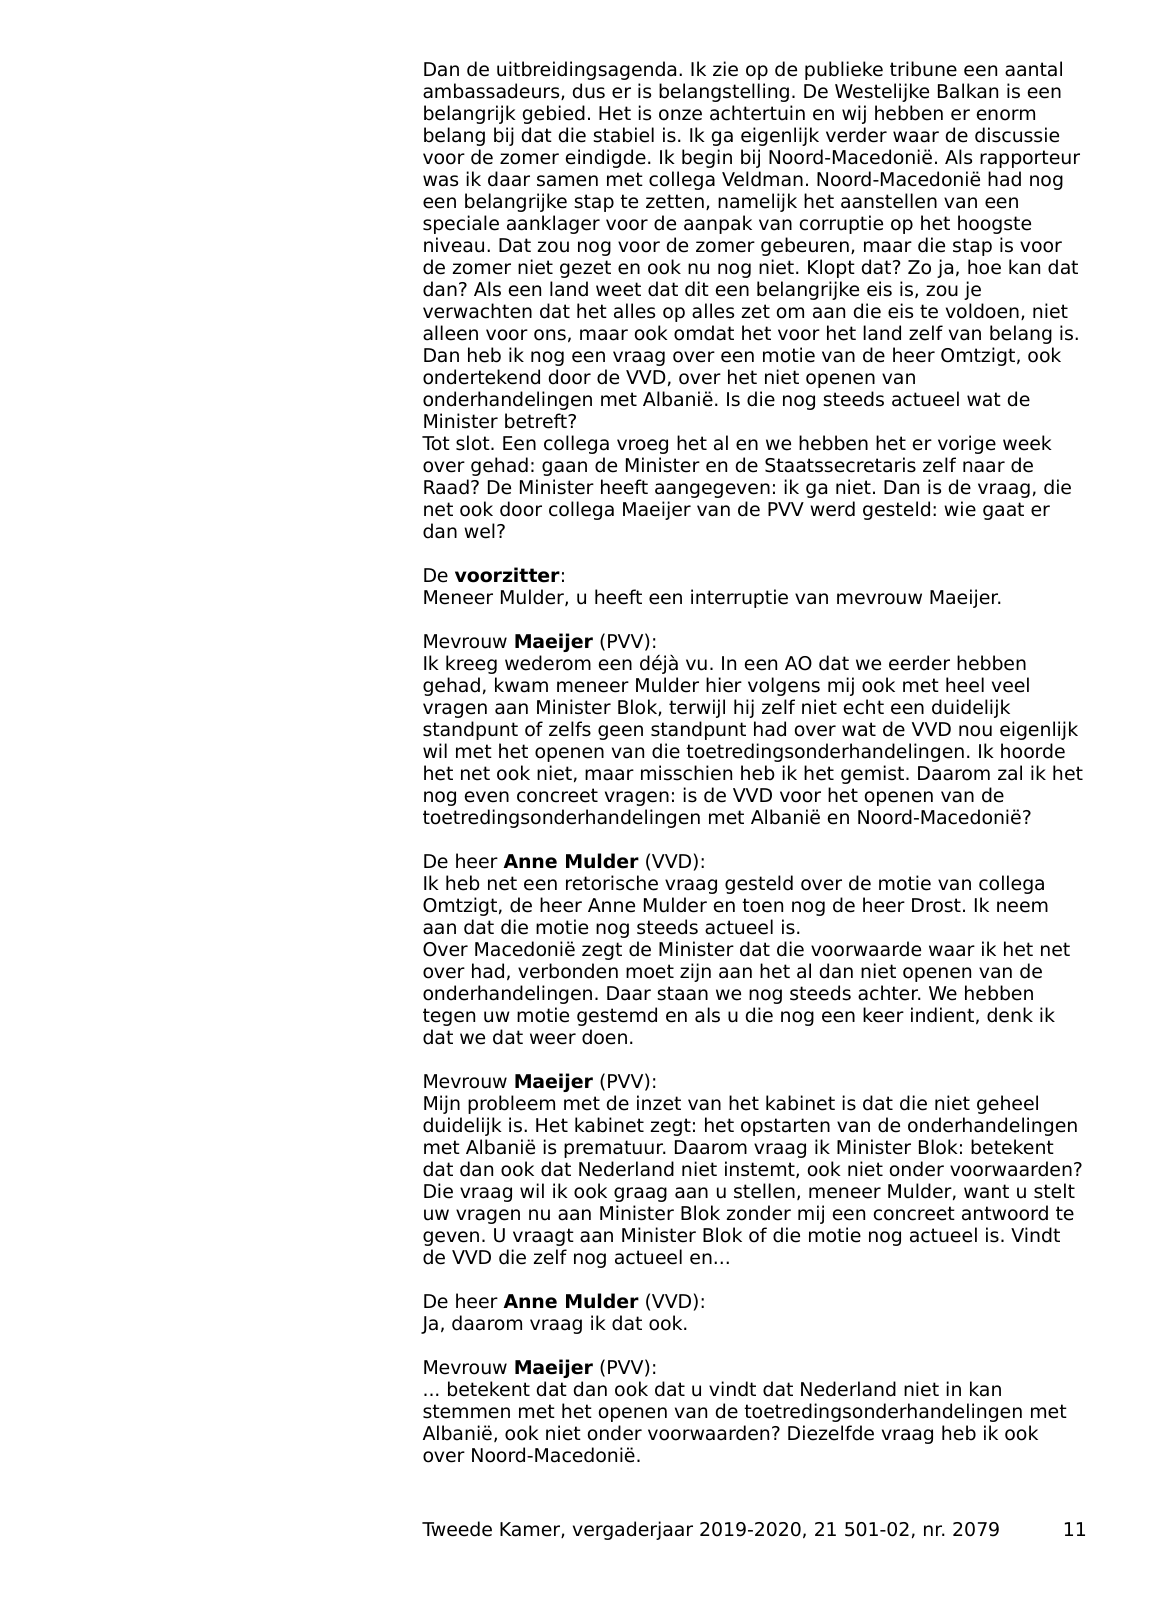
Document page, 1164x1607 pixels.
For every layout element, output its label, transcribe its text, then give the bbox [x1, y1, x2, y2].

text Mevrouw Maeijer (PVV): [422, 1071, 1087, 1093]
text De heer Anne Mulder (VVD): [422, 851, 1087, 873]
text Mijn probleem met de inzet van het kabinet is dat die niet geheel duidelijk is. Het kabinet zegt: het opstarten van de onderhandelingen met Albanië is prematuur. Daarom vraag ik Minister Blok: betekent dat dan ook dat Nederland niet instemt, ook niet onder voorwaarden? Die vraag wil ik ook graag aan u stellen, meneer Mulder, want u stelt uw vragen nu aan Minister Blok zonder mij een concreet antwoord te geven. U vraagt aan Minister Blok of die motie nog actueel is. Vindt de VVD die zelf nog actueel en... [422, 1093, 1087, 1269]
text Ik kreeg wederom een déjà vu. In een AO dat we eerder hebben gehad, kwam meneer Mulder hier volgens mij ook met heel veel vragen aan Minister Blok, terwijl hij zelf niet echt een duidelijk standpunt of zelfs geen standpunt had over wat de VVD nou eigenlijk wil met het openen van die toetredingsonderhandelingen. Ik hoorde het net ook niet, maar misschien heb ik het gemist. Daarom zal ik het nog even concreet vragen: is de VVD voor het openen van de toetredingsonderhandelingen met Albanië en Noord-Macedonië? [422, 653, 1087, 829]
text Mevrouw Maeijer (PVV): [422, 631, 1087, 653]
text Meneer Mulder, u heeft een interruptie van mevrouw Maeijer. [422, 587, 1087, 609]
text Mevrouw Maeijer (PVV): [422, 1357, 1087, 1379]
text Dan heb ik nog een vraag over een motie van de heer Omtzigt, ook ondertekend door de VVD, over het niet openen van onderhandelingen met Albanië. Is die nog steeds actueel wat de Minister betreft? [422, 345, 1087, 433]
text Dan de uitbreidingsagenda. Ik zie op de publieke tribune een aantal ambassadeurs, dus er is belangstelling. De Westelijke Balkan is een belangrijk gebied. Het is onze achtertuin en wij hebben er enorm belang bij dat die stabiel is. Ik ga eigenlijk verder waar de discussie voor de zomer eindigde. Ik begin bij Noord-Macedonië. Als rapporteur was ik daar samen met collega Veldman. Noord-Macedonië had nog een belangrijke stap te zetten, namelijk het aanstellen van een speciale aanklager voor de aanpak van corruptie op het hoogste niveau. Dat zou nog voor de zomer gebeuren, maar die stap is voor de zomer niet gezet en ook nu nog niet. Klopt dat? Zo ja, hoe kan dat dan? Als een land weet dat dit een belangrijke eis is, zou je verwachten dat het alles op alles zet om aan die eis te voldoen, niet alleen voor ons, maar ook omdat het voor het land zelf van belang is. [422, 59, 1087, 345]
text Tot slot. Een collega vroeg het al en we hebben het er vorige week over gehad: gaan de Minister en de Staatssecretaris zelf naar de Raad? De Minister heeft aangegeven: ik ga niet. Dan is de vraag, die net ook door collega Maeijer van de PVV werd gesteld: wie gaat er dan wel? [422, 433, 1087, 543]
text Ik heb net een retorische vraag gesteld over de motie van collega Omtzigt, de heer Anne Mulder en toen nog de heer Drost. Ik neem aan dat die motie nog steeds actueel is. [422, 873, 1087, 939]
text De heer Anne Mulder (VVD): [422, 1291, 1087, 1313]
text Over Macedonië zegt de Minister dat die voorwaarde waar ik het net over had, verbonden moet zijn aan het al dan niet openen van de onderhandelingen. Daar staan we nog steeds achter. We hebben tegen uw motie gestemd en als u die nog een keer indient, denk ik dat we dat weer doen. [422, 939, 1087, 1049]
text Ja, daarom vraag ik dat ook. [422, 1313, 1087, 1335]
text ... betekent dat dan ook dat u vindt dat Nederland niet in kan stemmen met het openen van de toetredingsonderhandelingen met Albanië, ook niet onder voorwaarden? Diezelfde vraag heb ik ook over Noord-Macedonië. [422, 1379, 1087, 1467]
text De voorzitter: [422, 565, 1087, 587]
